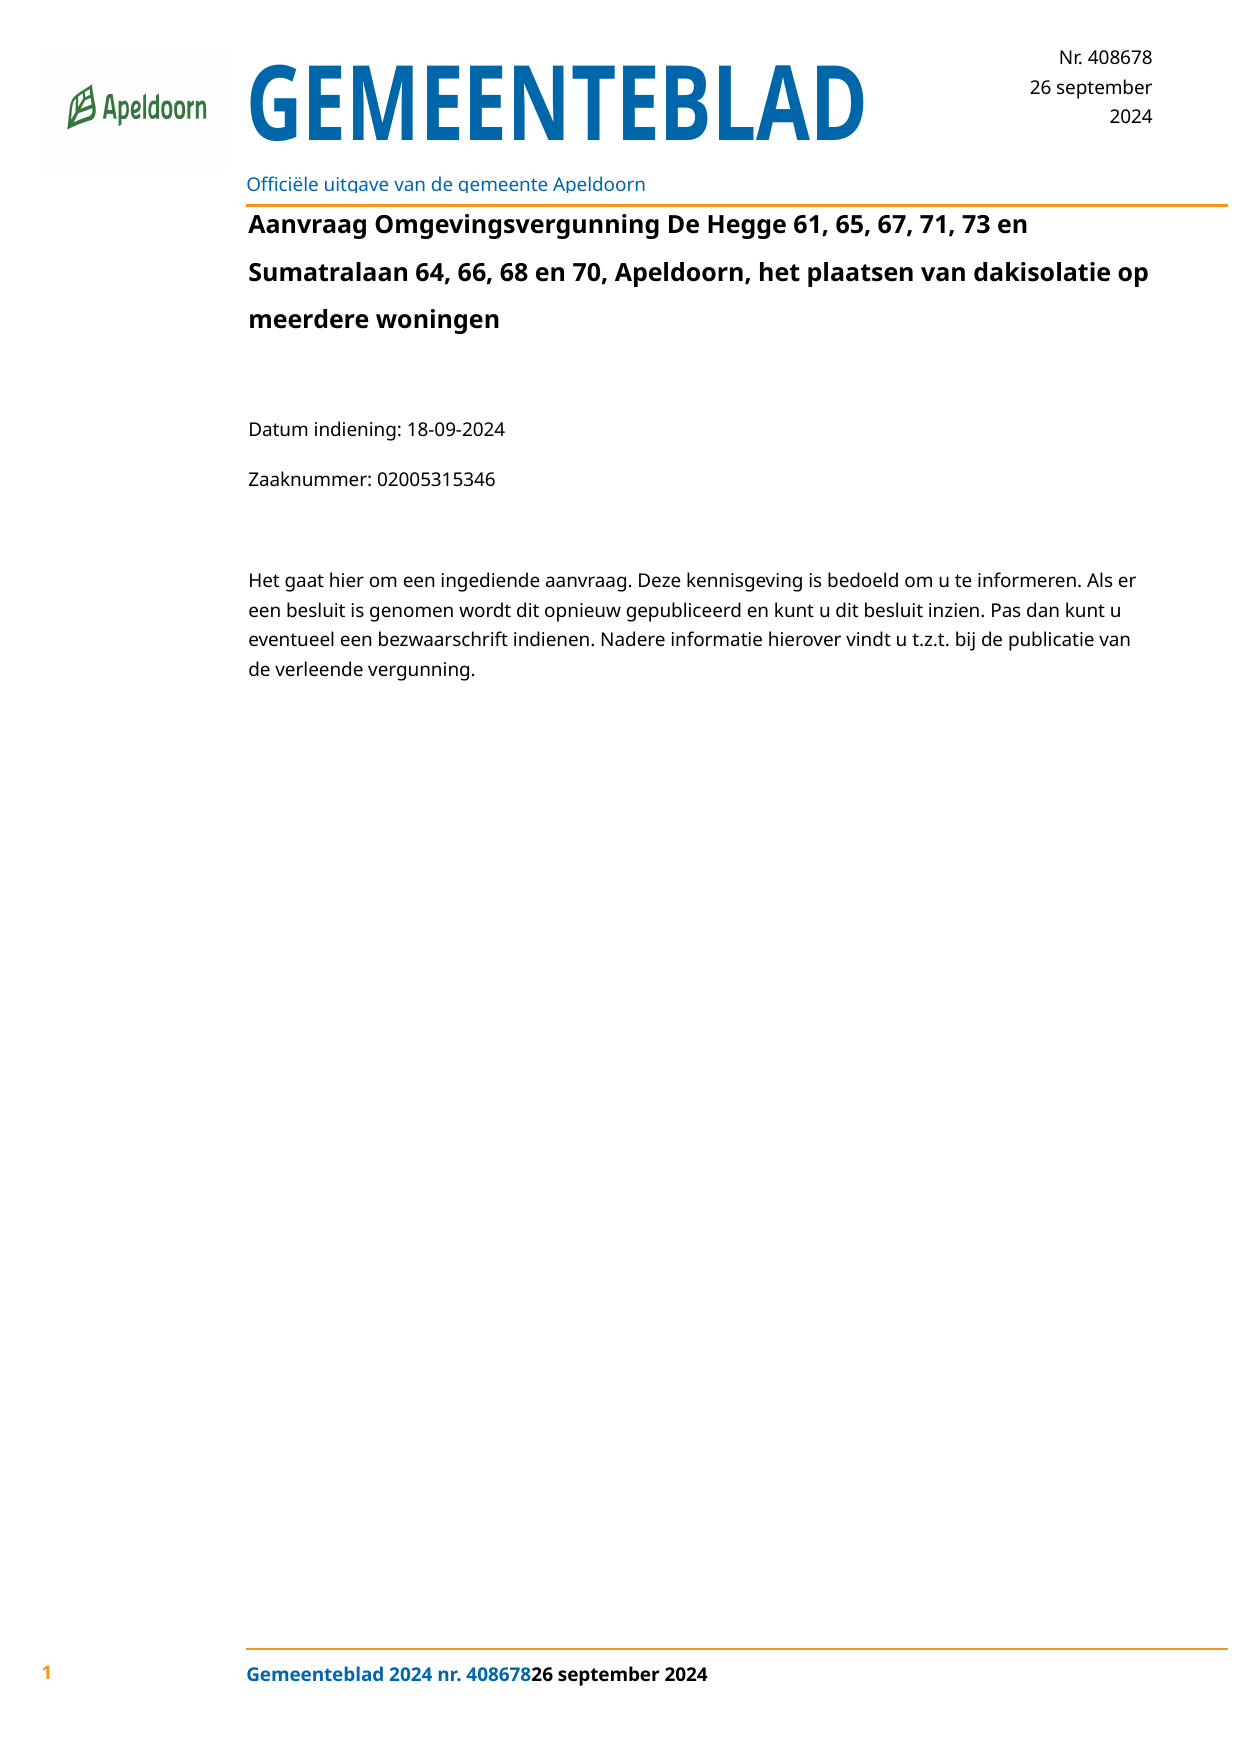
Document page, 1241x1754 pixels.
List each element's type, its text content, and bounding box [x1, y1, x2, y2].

text Het gaat hier om een ingediende aanvraag. Deze kennisgeving is bedoeld om u te informeren. Als er een besluit is genomen wordt dit opnieuw gepubliceerd en kunt u dit besluit inzien. Pas dan kunt u eventueel een bezwaarschrift indienen. Nadere informatie hierover vindt u t.z.t. bij de publicatie van de verleende vergunning. [248, 567, 1152, 682]
text Zaaknummer: 02005315346 [248, 466, 1152, 492]
picture [41, 47, 231, 172]
text Datum indiening: 18-09-2024 [248, 416, 1152, 442]
text Aanvraag Omgevingsvergunning De Hegge 61, 65, 67, 71, 73 en Sumatralaan 64, 66, 68 en 70, Apeldoorn, het plaatsen van dakisolatie op meerdere woningen [248, 207, 1152, 336]
